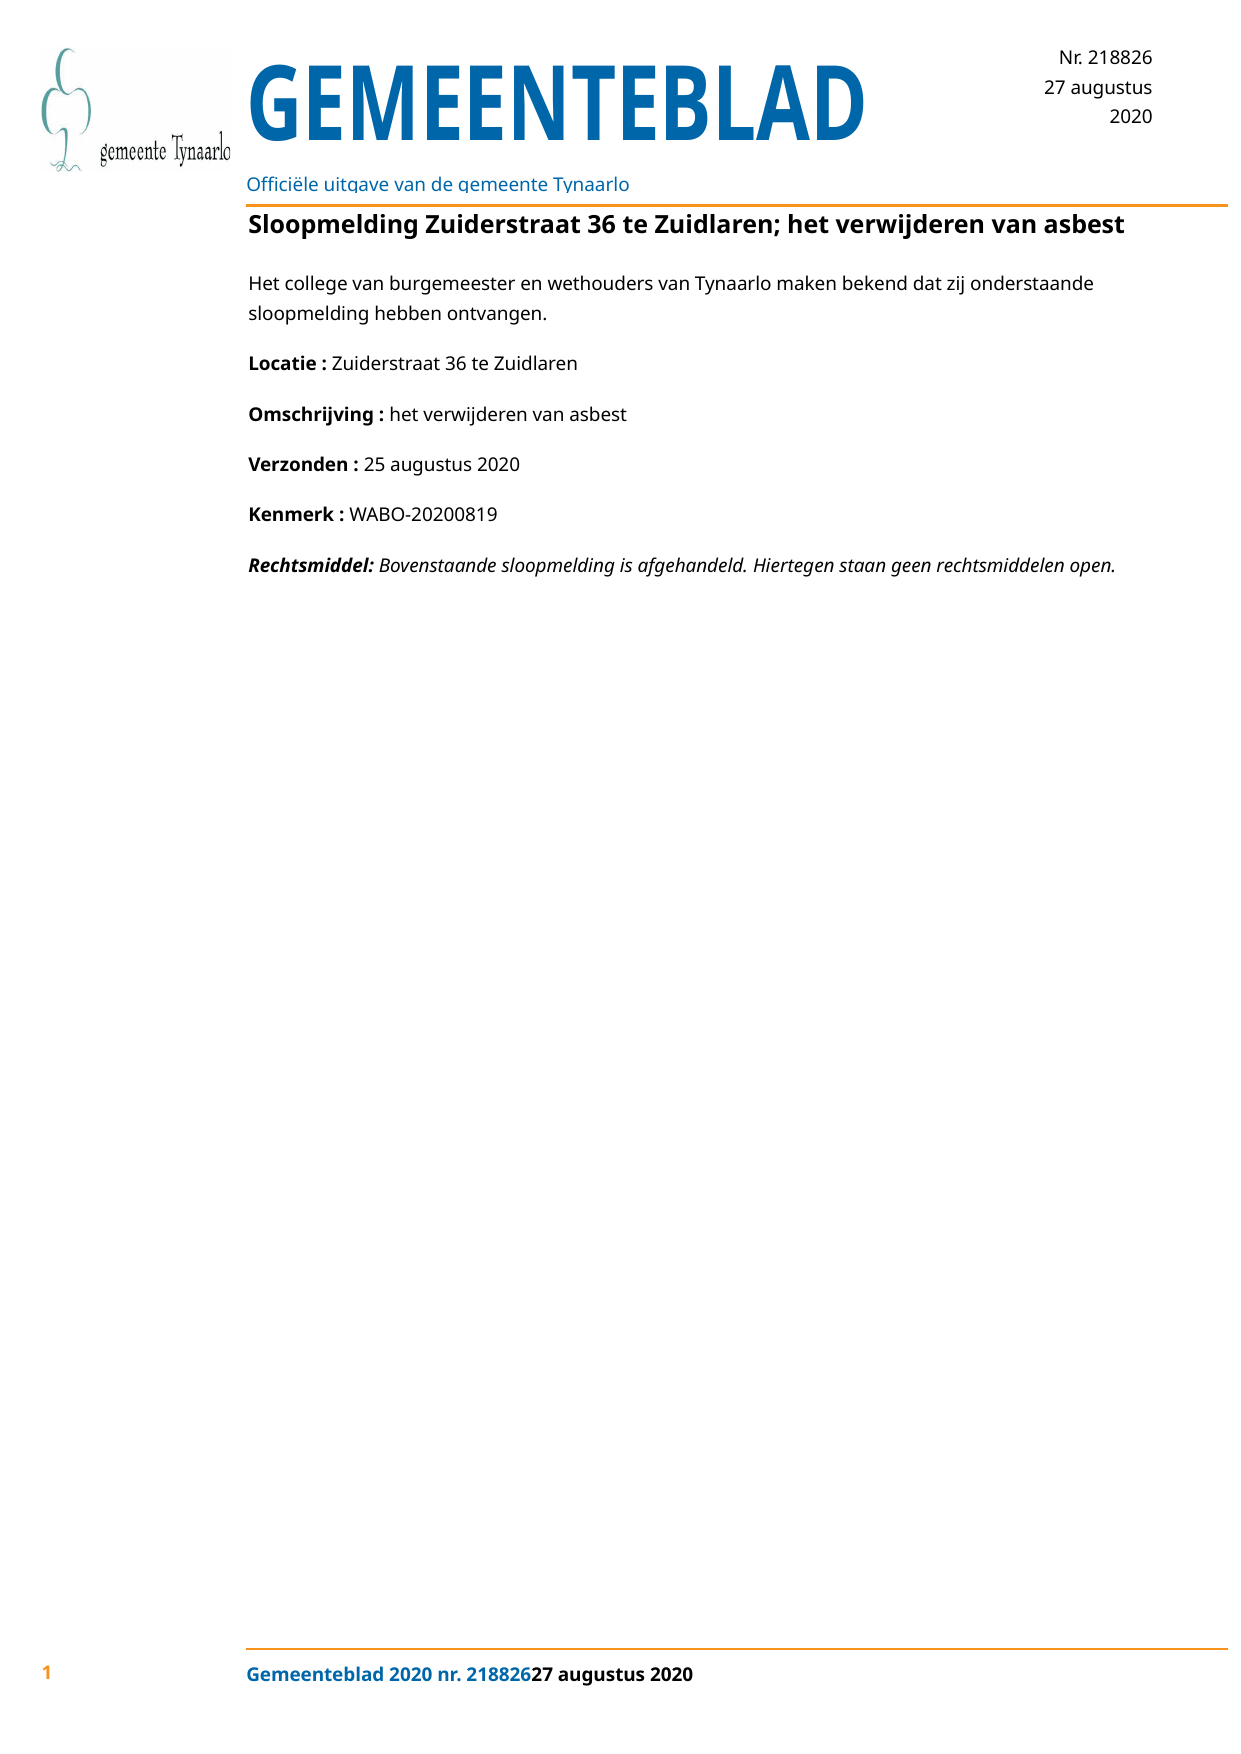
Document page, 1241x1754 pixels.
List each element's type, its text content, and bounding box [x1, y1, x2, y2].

text Rechtsmiddel: Bovenstaande sloopmelding is afgehandeld. Hiertegen staan geen rechtsmiddelen open. [248, 552, 1152, 578]
text Sloopmelding Zuiderstraat 36 te Zuidlaren; het verwijderen van asbest [248, 207, 1152, 241]
picture [41, 47, 231, 172]
text Locatie : Zuiderstraat 36 te Zuidlaren [248, 350, 1152, 376]
text Omschrijving : het verwijderen van asbest [248, 401, 1152, 426]
text Het college van burgemeester en wethouders van Tynaarlo maken bekend dat zij onderstaande sloopmelding hebben ontvangen. [248, 270, 1152, 326]
text Kenmerk : WABO-20200819 [248, 502, 1152, 527]
text Verzonden : 25 augustus 2020 [248, 451, 1152, 477]
